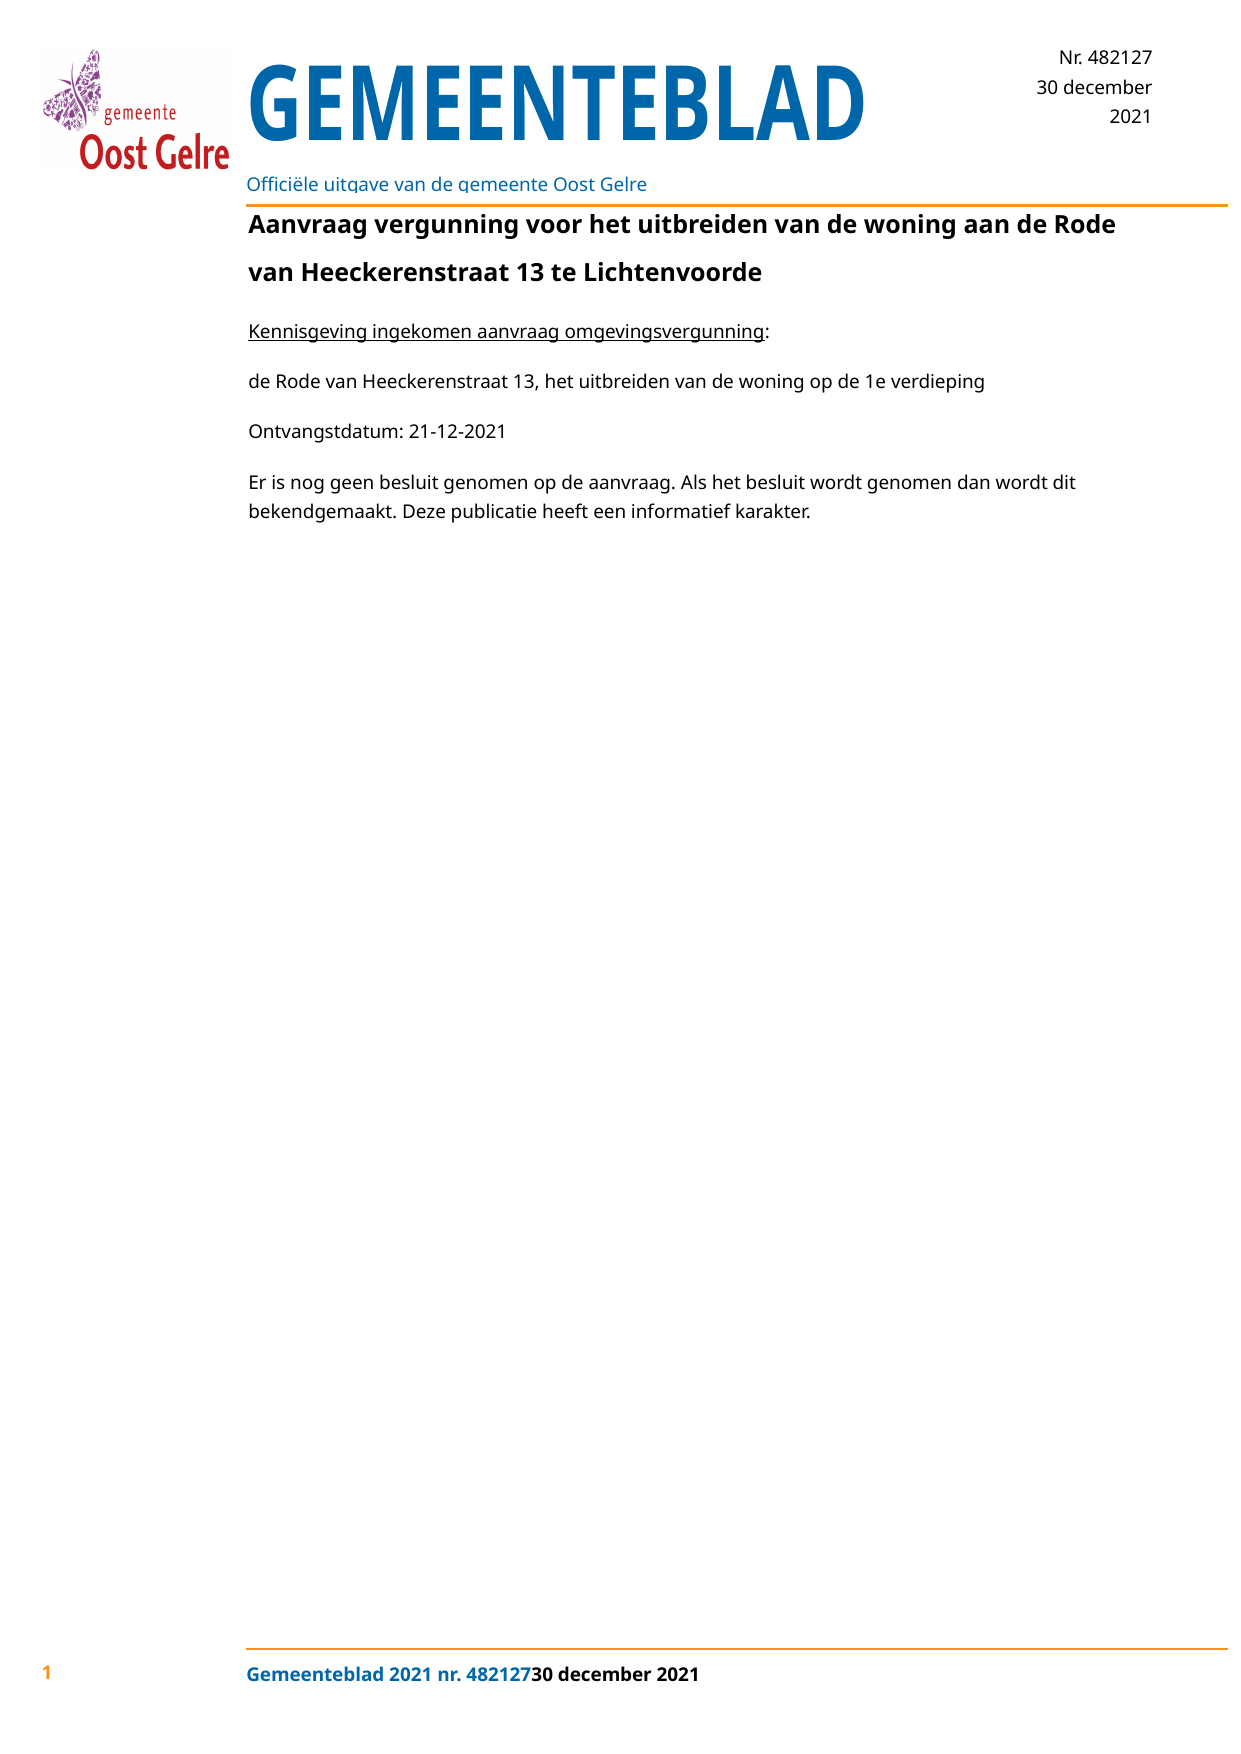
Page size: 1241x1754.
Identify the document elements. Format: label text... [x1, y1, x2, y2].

text de Rode van Heeckerenstraat 13, het uitbreiden van de woning op de 1e verdieping [248, 368, 1152, 394]
picture [41, 47, 231, 172]
text Ontvangstdatum: 21-12-2021 [248, 419, 1152, 444]
text Kennisgeving ingekomen aanvraag omgevingsvergunning: [248, 318, 1152, 344]
text Aanvraag vergunning voor het uitbreiden van de woning aan de Rode van Heeckerenstraat 13 te Lichtenvoorde [248, 207, 1152, 288]
text Er is nog geen besluit genomen op de aanvraag. Als het besluit wordt genomen dan wordt dit bekendgemaakt. Deze publicatie heeft een informatief karakter. [248, 469, 1152, 524]
